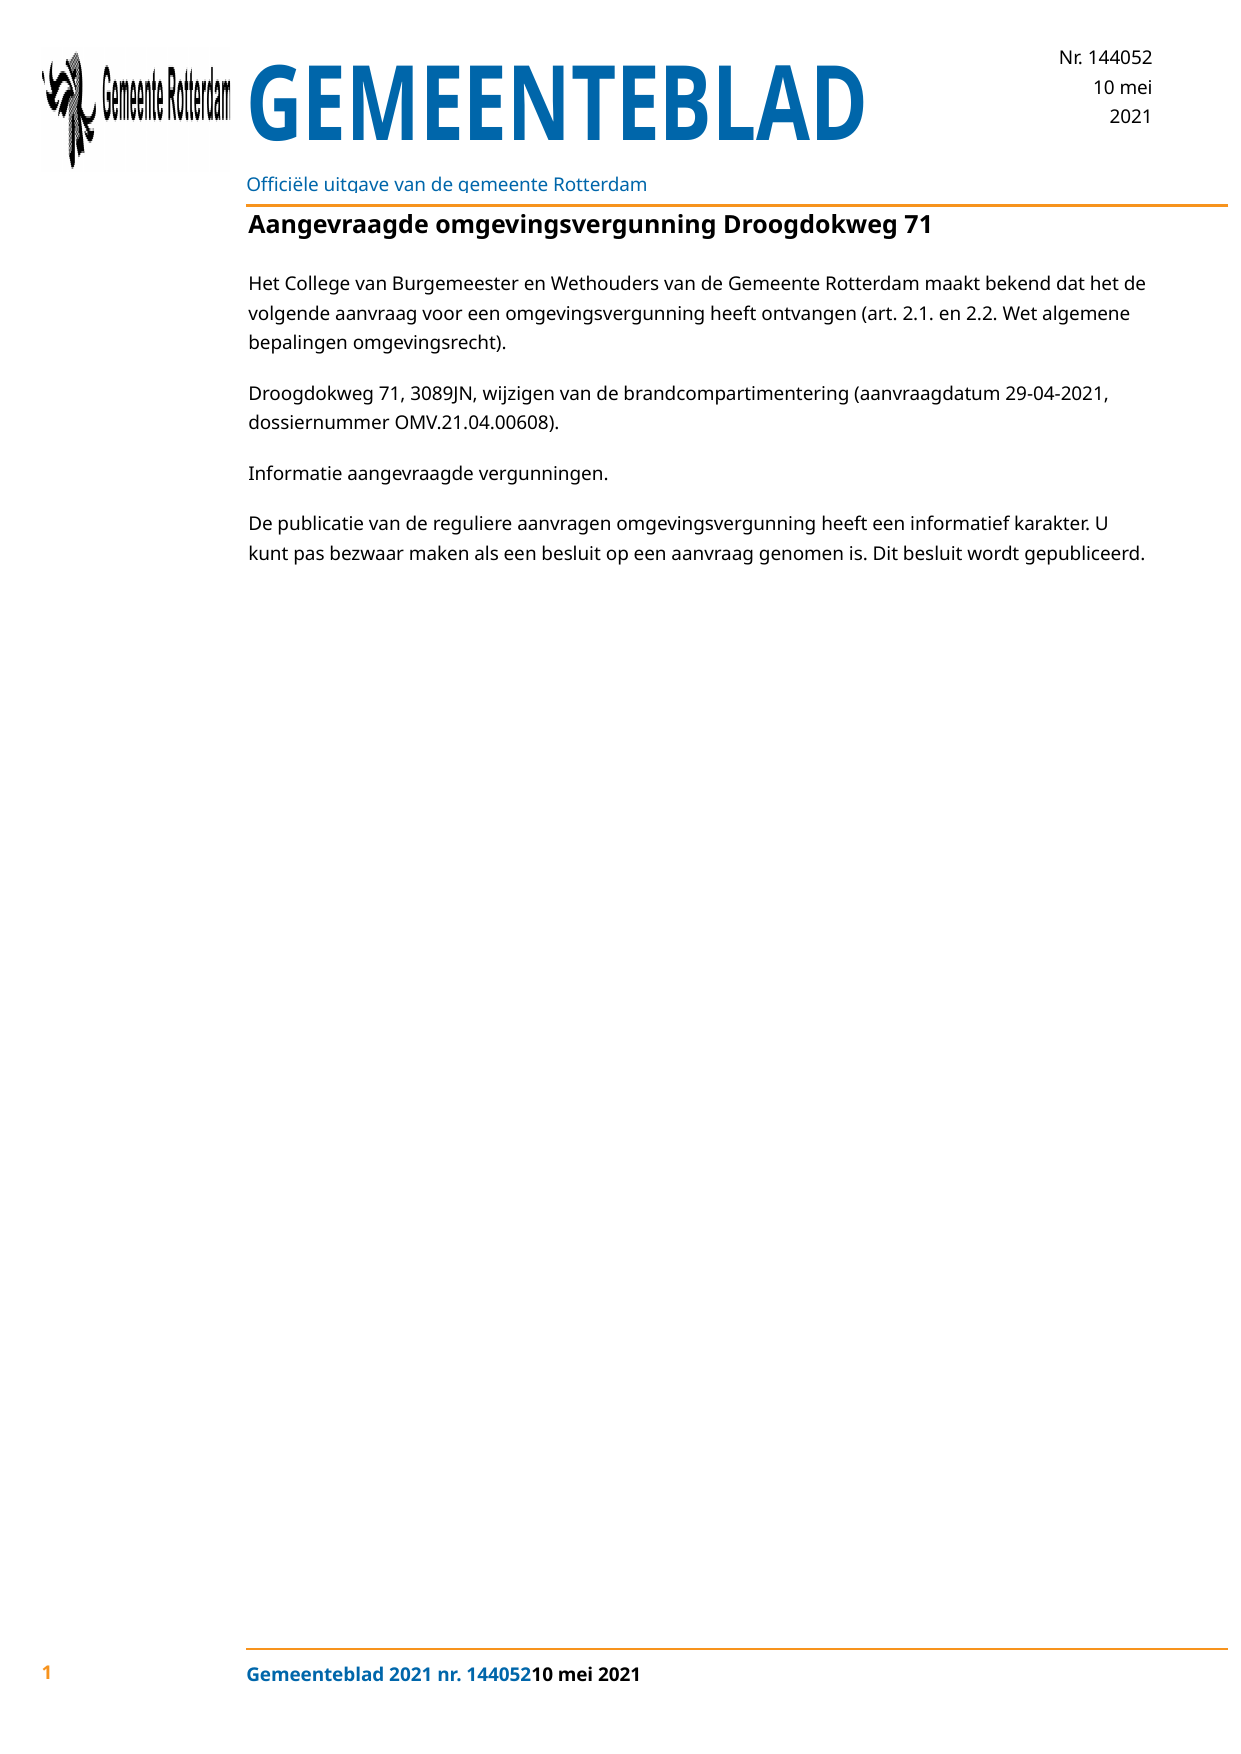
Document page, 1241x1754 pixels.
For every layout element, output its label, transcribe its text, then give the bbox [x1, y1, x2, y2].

picture [41, 47, 231, 172]
text Informatie aangevraagde vergunningen. [248, 460, 1152, 486]
text Aangevraagde omgevingsvergunning Droogdokweg 71 [248, 207, 1152, 241]
text De publicatie van de reguliere aanvragen omgevingsvergunning heeft een informatief karakter. U kunt pas bezwaar maken als een besluit op een aanvraag genomen is. Dit besluit wordt gepubliceerd. [248, 510, 1152, 566]
text Droogdokweg 71, 3089JN, wijzigen van de brandcompartimentering (aanvraagdatum 29-04-2021, dossiernummer OMV.21.04.00608). [248, 380, 1152, 435]
text Het College van Burgemeester en Wethouders van de Gemeente Rotterdam maakt bekend dat het de volgende aanvraag voor een omgevingsvergunning heeft ontvangen (art. 2.1. en 2.2. Wet algemene bepalingen omgevingsrecht). [248, 270, 1152, 355]
